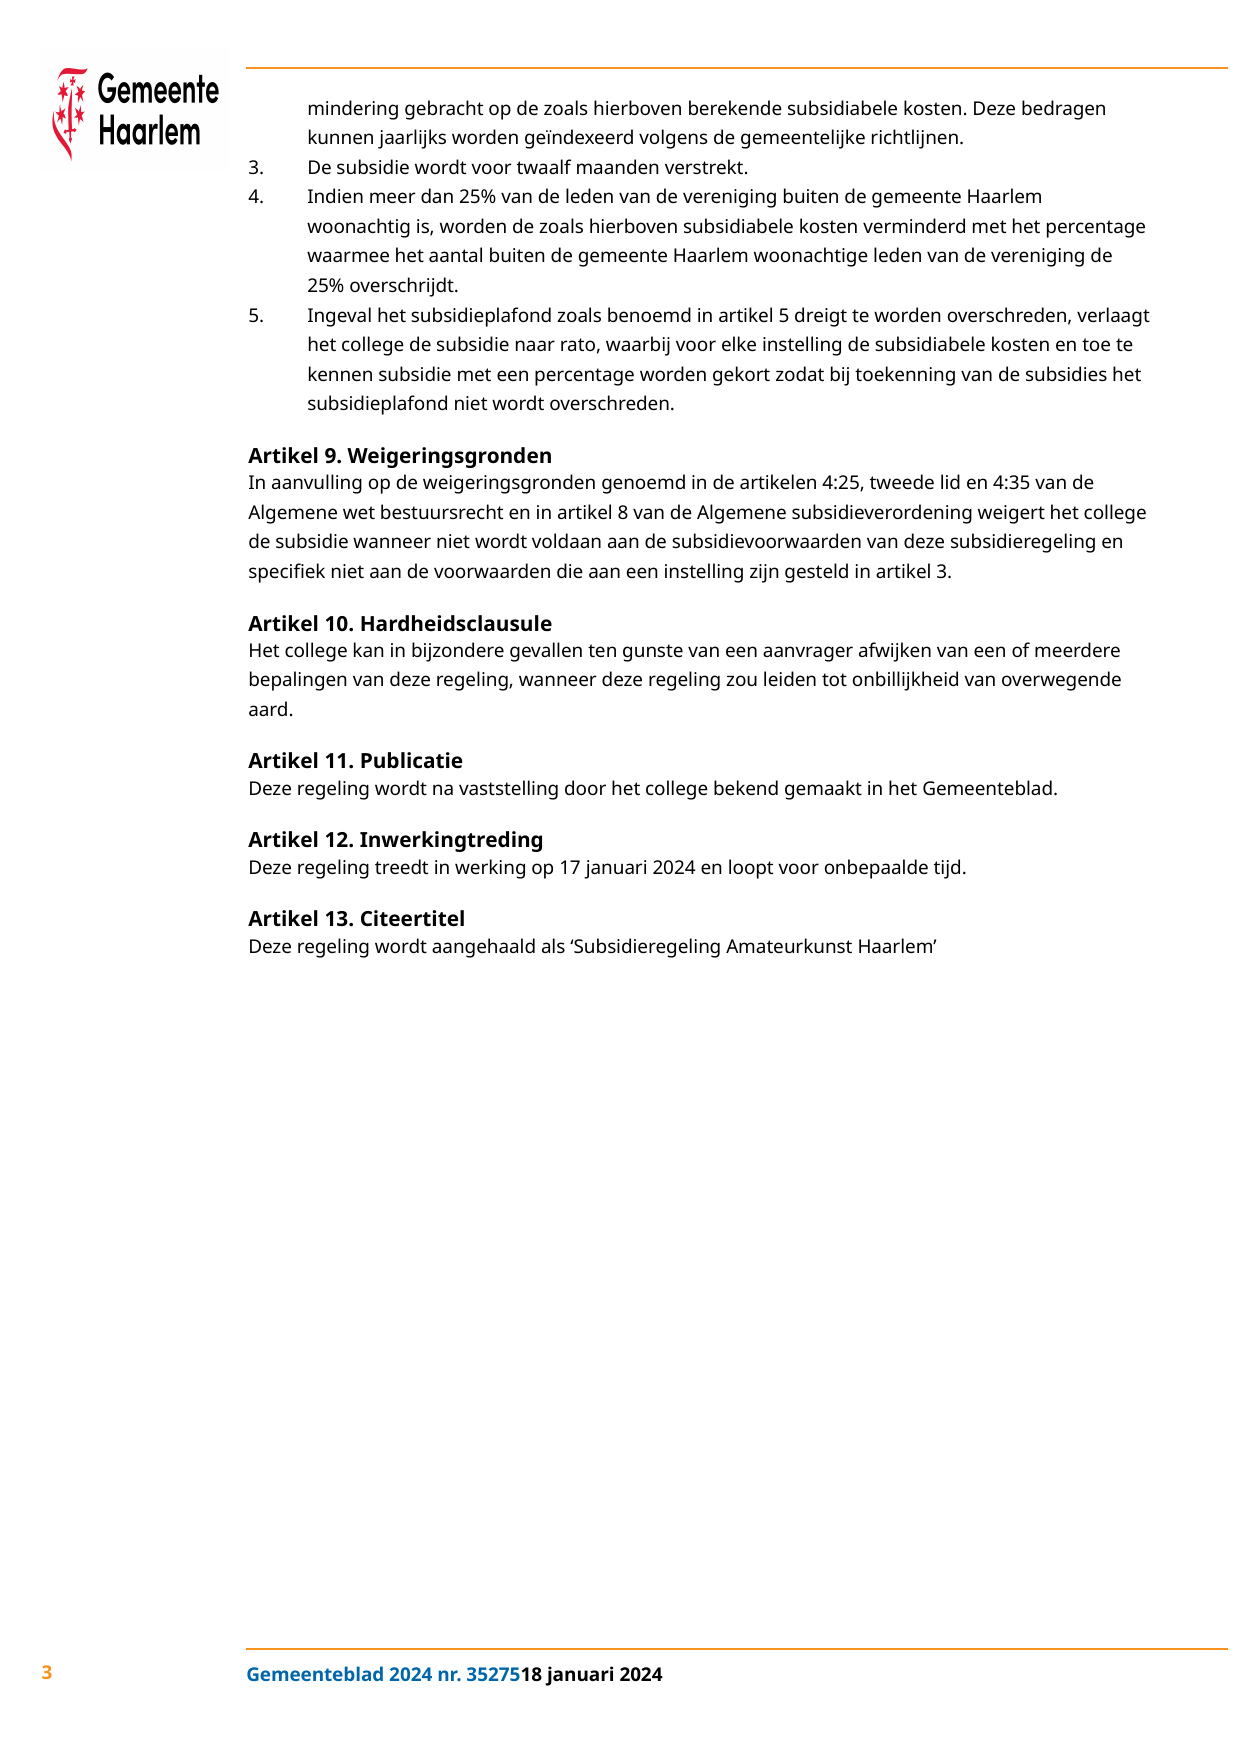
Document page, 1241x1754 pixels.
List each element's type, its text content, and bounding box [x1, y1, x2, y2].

text Deze regeling wordt na vaststelling door het college bekend gemaakt in het Gemeenteblad. [248, 775, 1152, 801]
text Het college kan in bijzondere gevallen ten gunste van een aanvrager afwijken van een of meerdere bepalingen van deze regeling, wanneer deze regeling zou leiden tot onbillijkheid van overwegende aard. [248, 637, 1152, 722]
list Ingeval het subsidieplafond zoals benoemd in artikel 5 dreigt te worden overschreden, verlaagt het college de subsidie naar rato, waarbij voor elke instelling de subsidiabele kosten en toe te kennen subsidie met een percentage worden gekort zodat bij toekenning van de subsidies het subsidieplafond niet wordt overschreden. [248, 302, 1152, 416]
text Artikel 12. Inwerkingtreding [248, 826, 1152, 854]
list mindering gebracht op de zoals hierboven berekende subsidiabele kosten. Deze bedragen kunnen jaarlijks worden geïndexeerd volgens de gemeentelijke richtlijnen. [248, 95, 1152, 150]
text In aanvulling op de weigeringsgronden genoemd in de artikelen 4:25, tweede lid en 4:35 van de Algemene wet bestuursrecht en in artikel 8 van de Algemene subsidieverordening weigert het college de subsidie wanneer niet wordt voldaan aan de subsidievoorwaarden van deze subsidieregeling en specifiek niet aan de voorwaarden die aan een instelling zijn gesteld in artikel 3. [248, 469, 1152, 584]
text Artikel 9. Weigeringsgronden [248, 441, 1152, 469]
text Deze regeling treedt in werking op 17 januari 2024 en loopt voor onbepaalde tijd. [248, 854, 1152, 880]
picture [41, 47, 231, 172]
text Artikel 13. Citeertitel [248, 904, 1152, 933]
text Artikel 11. Publicatie [248, 747, 1152, 775]
text Deze regeling wordt aangehaald als ‘Subsidieregeling Amateurkunst Haarlem’ [248, 933, 1152, 958]
text Artikel 10. Hardheidsclausule [248, 609, 1152, 637]
list De subsidie wordt voor twaalf maanden verstrekt. [248, 154, 1152, 180]
list Indien meer dan 25% van de leden van de vereniging buiten de gemeente Haarlem woonachtig is, worden de zoals hierboven subsidiabele kosten verminderd met het percentage waarmee het aantal buiten de gemeente Haarlem woonachtige leden van de vereniging de 25% overschrijdt. [248, 183, 1152, 298]
